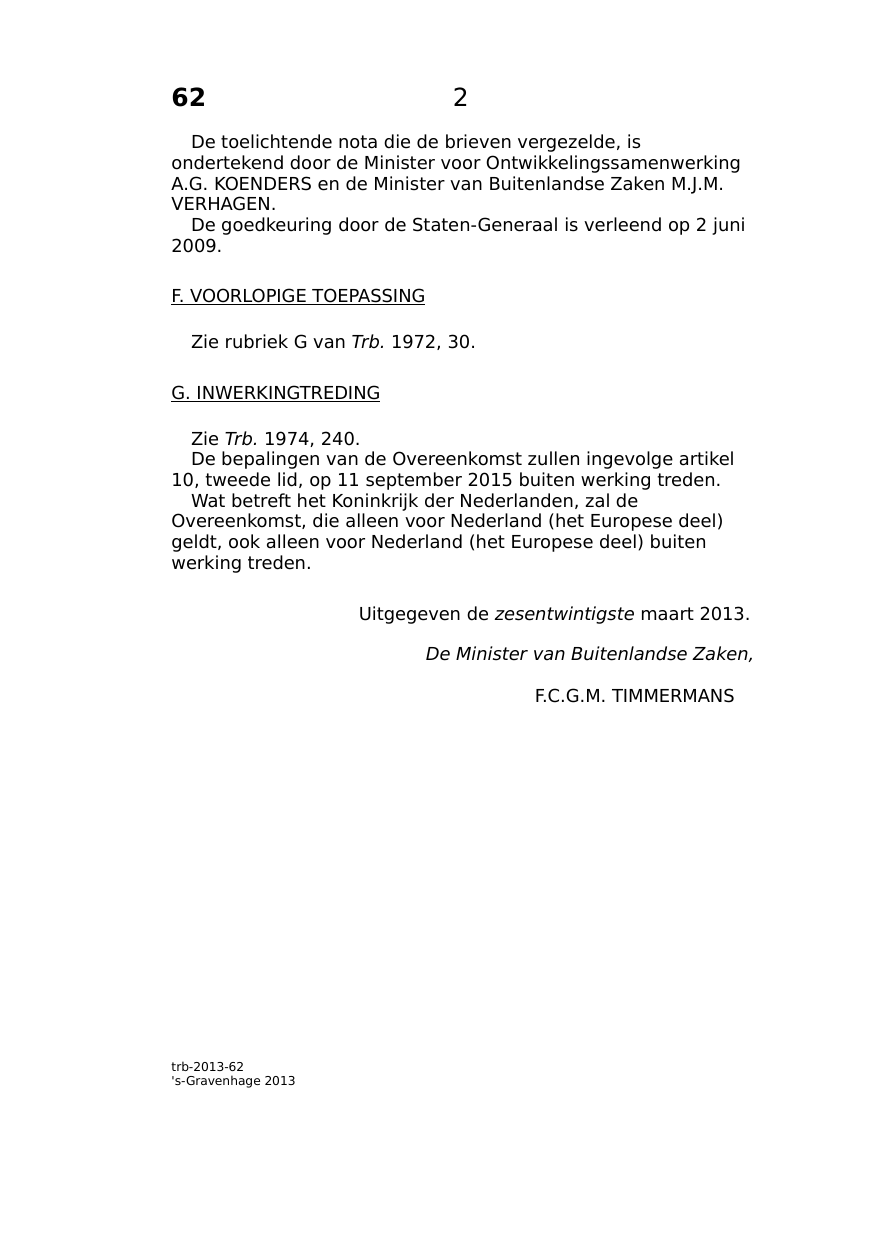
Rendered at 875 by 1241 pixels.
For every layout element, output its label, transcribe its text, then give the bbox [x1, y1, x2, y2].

text Uitgegeven de zesentwintigste maart 2013. [171, 603, 756, 624]
text De Minister van Buitenlandse Zaken, F.C.G.M. TIMMERMANS [171, 644, 756, 706]
text Zie Trb. 1974, 240. [171, 428, 756, 449]
text De goedkeuring door de Staten-Generaal is verleend op 2 juni 2009. [171, 215, 756, 256]
text Zie rubriek G van Trb. 1972, 30. [171, 332, 756, 353]
subtitle F. VOORLOPIGE TOEPASSING [171, 286, 756, 307]
text Wat betreft het Koninkrijk der Nederlanden, zal de Overeenkomst, die alleen voor Nederland (het Europese deel) geldt, ook alleen voor Nederland (het Europese deel) buiten werking treden. [171, 491, 756, 573]
subtitle G. INWERKINGTREDING [171, 383, 756, 403]
text De toelichtende nota die de brieven vergezelde, is ondertekend door de Minister voor Ontwikkelingssamenwerking A.G. KOENDERS en de Minister van Buitenlandse Zaken M.J.M. VERHAGEN. [171, 132, 756, 215]
text trb-2013-62 [171, 1060, 405, 1074]
text De bepalingen van de Overeenkomst zullen ingevolge artikel 10, tweede lid, op 11 september 2015 buiten werking treden. [171, 449, 756, 491]
text 's-Gravenhage 2013 [171, 1074, 405, 1088]
